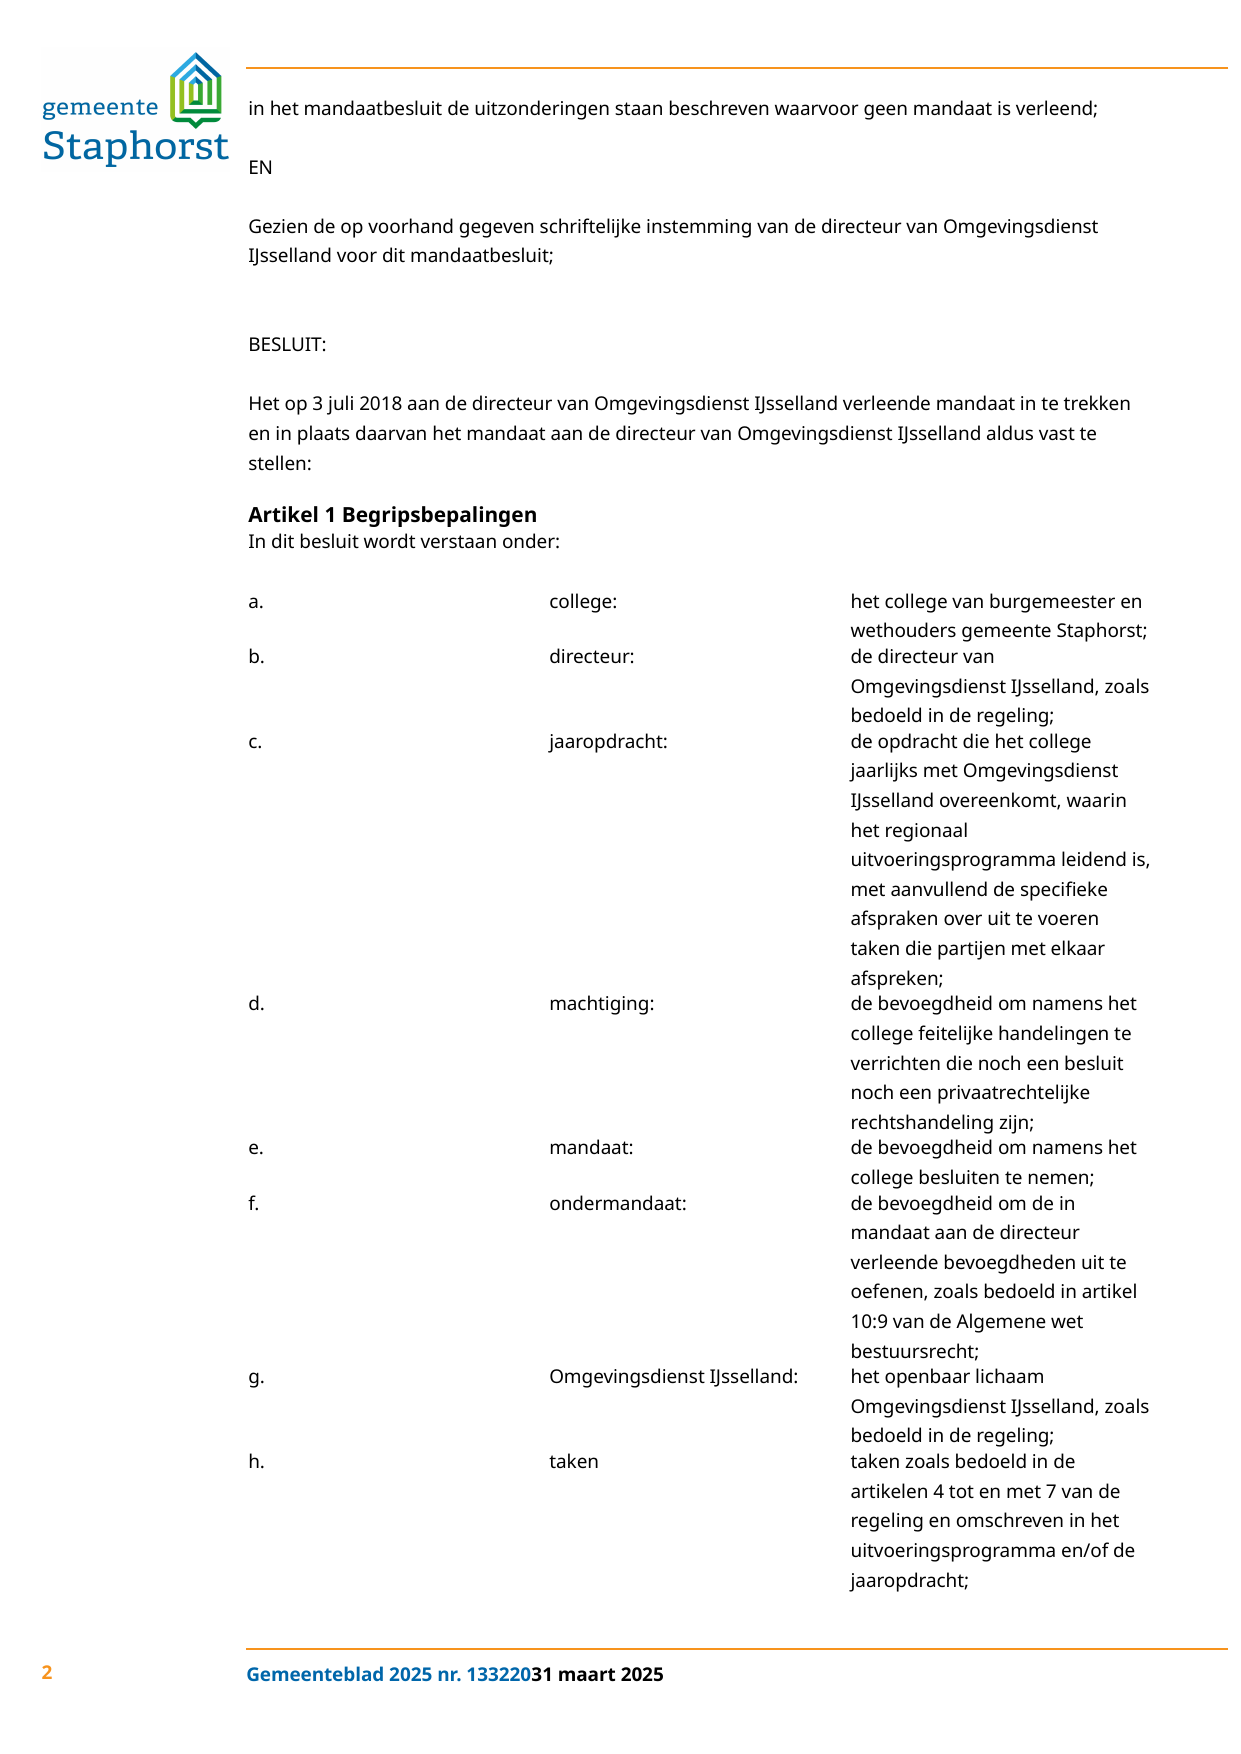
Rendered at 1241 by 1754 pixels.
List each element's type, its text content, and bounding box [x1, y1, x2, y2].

table_cell de bevoegdheid om de in mandaat aan de directeur verleende bevoegdheden uit te oefenen, zoals bedoeld in artikel 10:9 van de Algemene wet bestuursrecht; [850, 1190, 1152, 1363]
text EN [248, 154, 1152, 180]
table_cell d. [248, 991, 549, 1134]
text Het op 3 juli 2018 aan de directeur van Omgevingsdienst IJsselland verleende mandaat in te trekken en in plaats daarvan het mandaat aan de directeur van Omgevingsdienst IJsselland aldus vast te stellen: [248, 391, 1152, 476]
table_cell jaaropdracht: [549, 728, 850, 991]
text Artikel 1 Begripsbepalingen [248, 500, 1152, 529]
table_cell directeur: [549, 643, 850, 728]
table_cell f. [248, 1190, 549, 1363]
table_cell de opdracht die het college jaarlijks met Omgevingsdienst IJsselland overeenkomt, waarin het regionaal uitvoeringsprogramma leidend is, met aanvullend de specifieke afspraken over uit te voeren taken die partijen met elkaar afspreken; [850, 728, 1152, 991]
table_cell de directeur van Omgevingsdienst IJsselland, zoals bedoeld in de regeling; [850, 643, 1152, 728]
table_cell taken zoals bedoeld in de artikelen 4 tot en met 7 van de regeling en omschreven in het uitvoeringsprogramma en/of de jaaropdracht; [850, 1449, 1152, 1592]
table_cell h. [248, 1449, 549, 1592]
picture [41, 47, 231, 172]
table_cell ondermandaat: [549, 1190, 850, 1363]
table_cell g. [248, 1364, 549, 1448]
table_cell Omgevingsdienst IJsselland: [549, 1364, 850, 1448]
table_cell e. [248, 1135, 549, 1190]
table_cell taken [549, 1449, 850, 1592]
table_cell de bevoegdheid om namens het college besluiten te nemen; [850, 1135, 1152, 1190]
table_header college: [549, 588, 850, 643]
text In dit besluit wordt verstaan onder: [248, 529, 1152, 554]
text BESLUIT: [248, 331, 1152, 357]
table_cell het openbaar lichaam Omgevingsdienst IJsselland, zoals bedoeld in de regeling; [850, 1364, 1152, 1448]
table_cell de bevoegdheid om namens het college feitelijke handelingen te verrichten die noch een besluit noch een privaatrechtelijke rechtshandeling zijn; [850, 991, 1152, 1134]
table_header het college van burgemeester en wethouders gemeente Staphorst; [850, 588, 1152, 643]
text Gezien de op voorhand gegeven schriftelijke instemming van de directeur van Omgevingsdienst IJsselland voor dit mandaatbesluit; [248, 213, 1152, 268]
table_cell b. [248, 643, 549, 728]
table_header a. [248, 588, 549, 643]
table_cell mandaat: [549, 1135, 850, 1190]
table_cell machtiging: [549, 991, 850, 1134]
table_cell c. [248, 728, 549, 991]
text in het mandaatbesluit de uitzonderingen staan beschreven waarvoor geen mandaat is verleend; [248, 95, 1152, 121]
